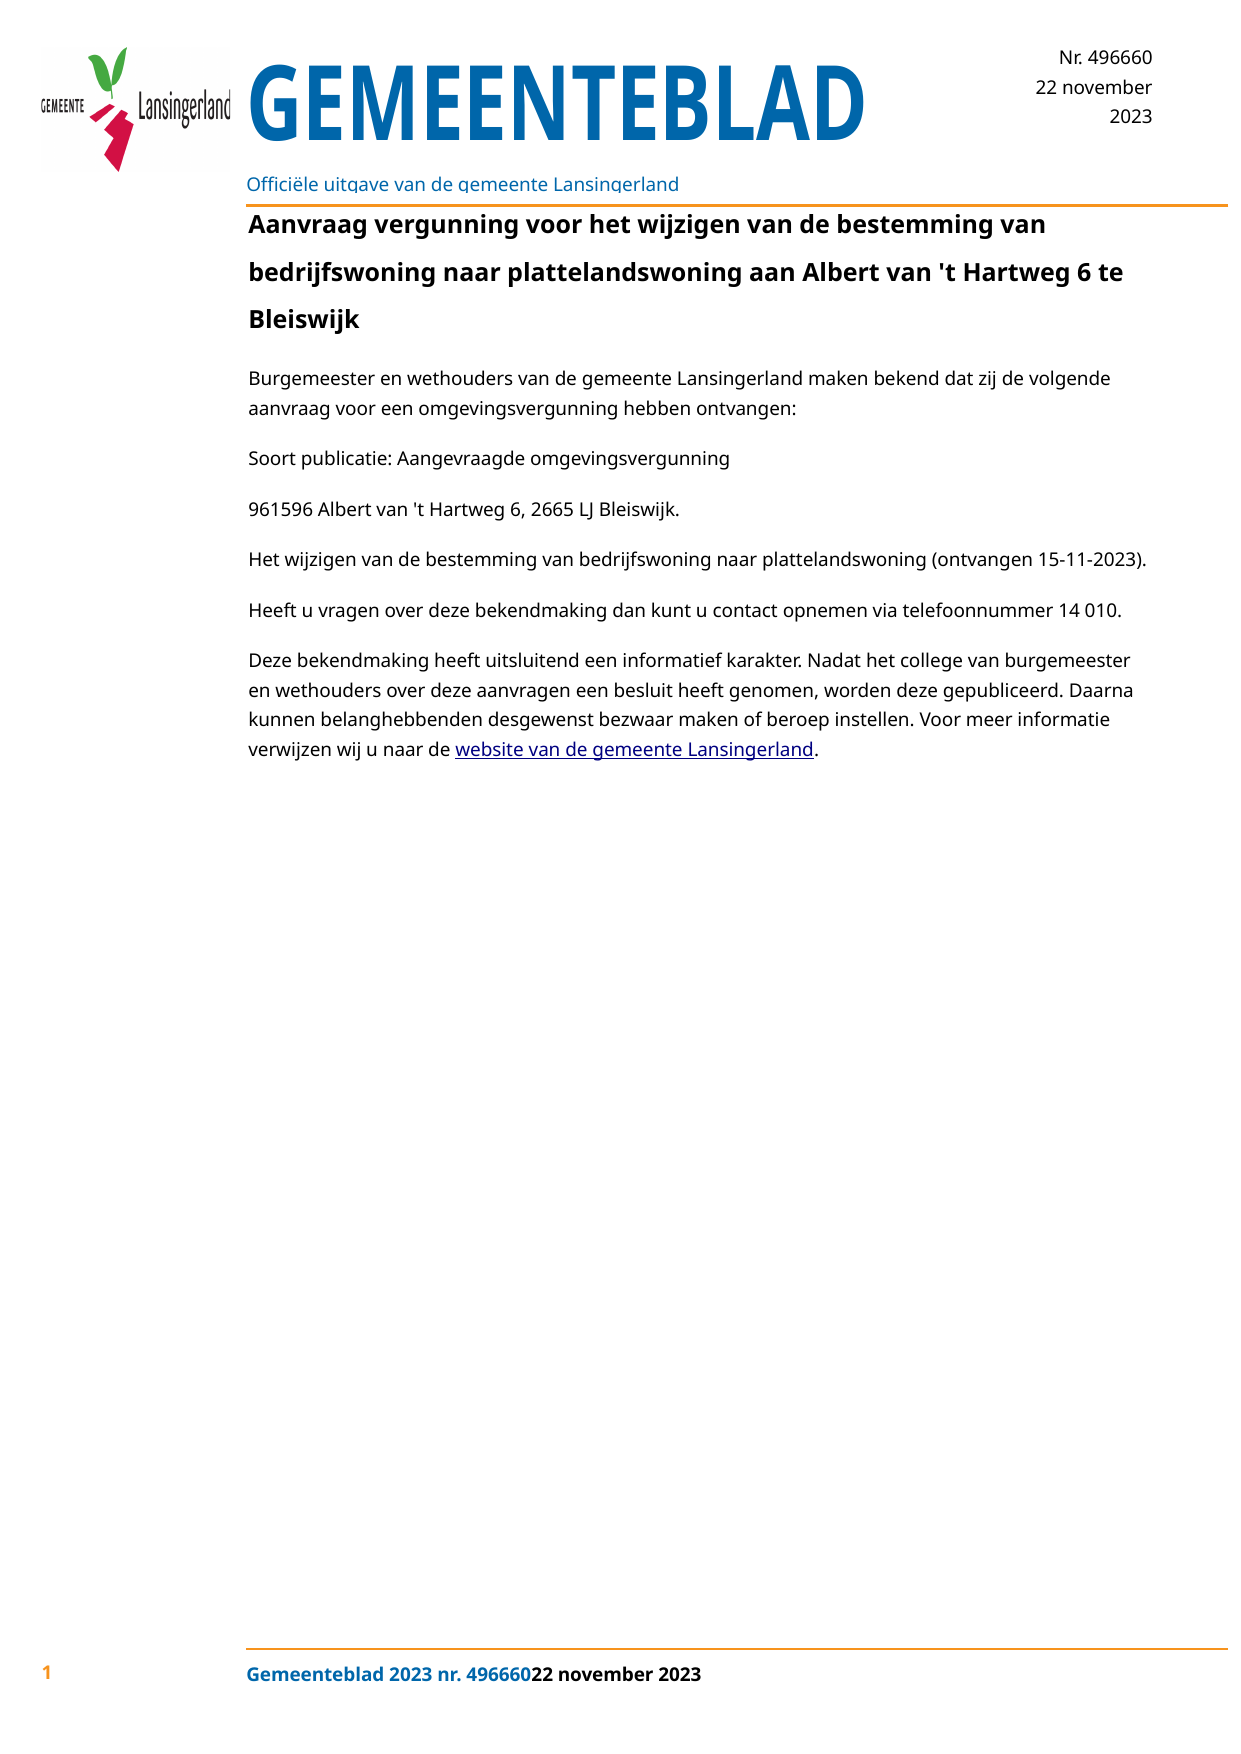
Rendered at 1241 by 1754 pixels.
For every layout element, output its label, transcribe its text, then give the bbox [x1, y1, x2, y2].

text 961596 Albert van 't Hartweg 6, 2665 LJ Bleiswijk. [248, 496, 1152, 522]
picture [41, 47, 231, 172]
text Aanvraag vergunning voor het wijzigen van de bestemming van bedrijfswoning naar plattelandswoning aan Albert van 't Hartweg 6 te Bleiswijk [248, 207, 1152, 336]
text Heeft u vragen over deze bekendmaking dan kunt u contact opnemen via telefoonnummer 14 010. [248, 597, 1152, 622]
text Soort publicatie: Aangevraagde omgevingsvergunning [248, 446, 1152, 471]
text Het wijzigen van de bestemming van bedrijfswoning naar plattelandswoning (ontvangen 15-11-2023). [248, 546, 1152, 572]
text Deze bekendmaking heeft uitsluitend een informatief karakter. Nadat het college van burgemeester en wethouders over deze aanvragen een besluit heeft genomen, worden deze gepubliceerd. Daarna kunnen belanghebbenden desgewenst bezwaar maken of beroep instellen. Voor meer informatie verwijzen wij u naar de website van de gemeente Lansingerland. [248, 647, 1152, 762]
text Burgemeester en wethouders van de gemeente Lansingerland maken bekend dat zij de volgende aanvraag voor een omgevingsvergunning hebben ontvangen: [248, 366, 1152, 421]
